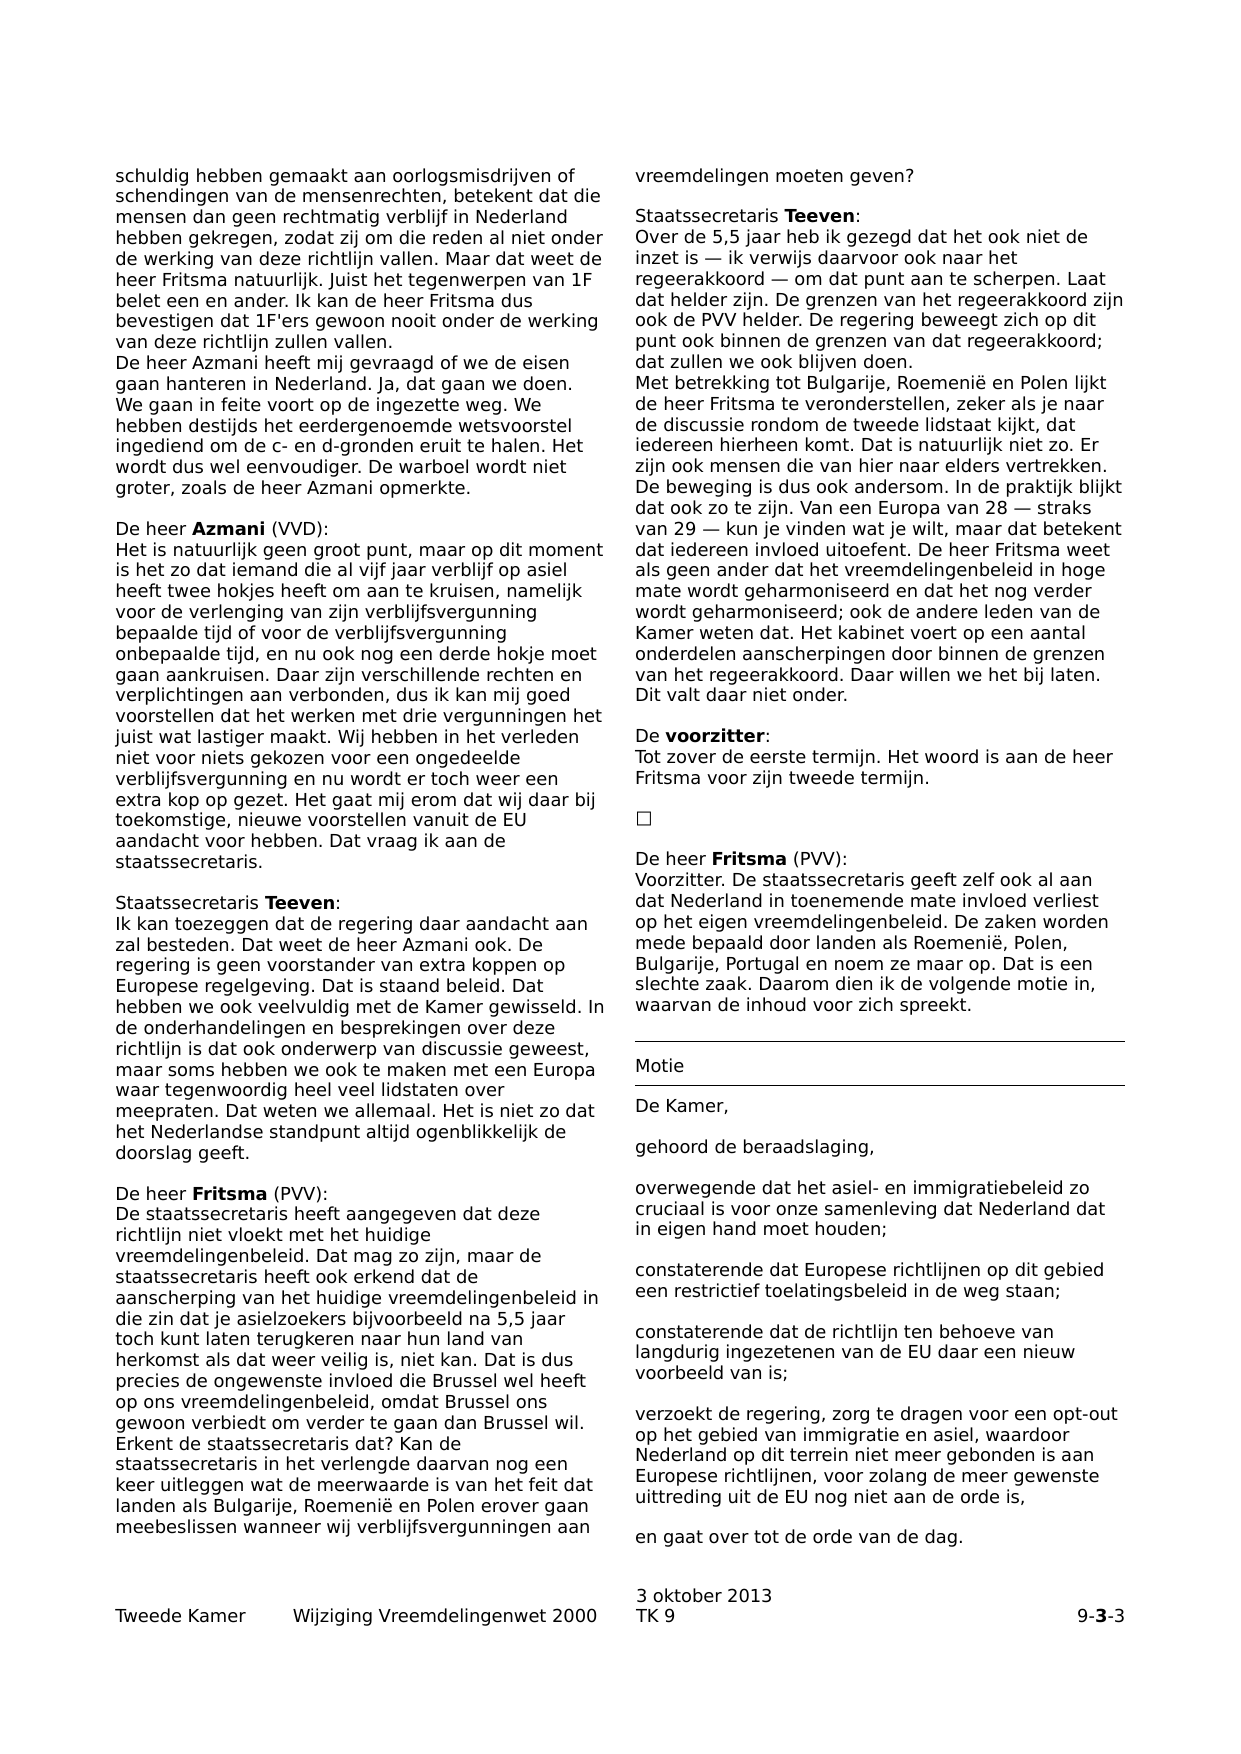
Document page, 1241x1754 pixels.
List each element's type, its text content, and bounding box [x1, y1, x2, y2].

text Over de 5,5 jaar heb ik gezegd dat het ook niet de inzet is — ik verwijs daarvoor ook naar het regeerakkoord — om dat punt aan te scherpen. Laat dat helder zijn. De grenzen van het regeerakkoord zijn ook de PVV helder. De regering beweegt zich op dit punt ook binnen de grenzen van dat regeerakkoord; dat zullen we ook blijven doen. [635, 227, 1125, 373]
text De Kamer, [635, 1096, 1125, 1117]
text Tot zover de eerste termijn. Het woord is aan de heer Fritsma voor zijn tweede termijn. [635, 747, 1125, 788]
text De heer Fritsma (PVV): [635, 849, 1125, 870]
text ⬜ [635, 808, 1125, 829]
text en gaat over tot de orde van de dag. [635, 1527, 1125, 1548]
text De heer Azmani (VVD): [115, 519, 605, 539]
text Met betrekking tot Bulgarije, Roemenië en Polen lijkt de heer Fritsma te veronderstellen, zeker als je naar de discussie rondom de tweede lidstaat kijkt, dat iedereen hierheen komt. Dat is natuurlijk niet zo. Er zijn ook mensen die van hier naar elders vertrekken. De beweging is dus ook andersom. In de praktijk blijkt dat ook zo te zijn. Van een Europa van 28 — straks van 29 — kun je vinden wat je wilt, maar dat betekent dat iedereen invloed uitoefent. De heer Fritsma weet als geen ander dat het vreemdelingenbeleid in hoge mate wordt geharmoniseerd en dat het nog verder wordt geharmoniseerd; ook de andere leden van de Kamer weten dat. Het kabinet voert op een aantal onderdelen aanscherpingen door binnen de grenzen van het regeerakkoord. Daar willen we het bij laten. Dit valt daar niet onder. [635, 373, 1125, 706]
text schuldig hebben gemaakt aan oorlogsmisdrijven of schendingen van de mensenrechten, betekent dat die mensen dan geen rechtmatig verblijf in Nederland hebben gekregen, zodat zij om die reden al niet onder de werking van deze richtlijn vallen. Maar dat weet de heer Fritsma natuurlijk. Juist het tegenwerpen van 1F belet een en ander. Ik kan de heer Fritsma dus bevestigen dat 1F'ers gewoon nooit onder de werking van deze richtlijn zullen vallen. [115, 165, 605, 353]
text gehoord de beraadslaging, [635, 1137, 1125, 1158]
text Motie [635, 1056, 1125, 1076]
text Voorzitter. De staatssecretaris geeft zelf ook al aan dat Nederland in toenemende mate invloed verliest op het eigen vreemdelingenbeleid. De zaken worden mede bepaald door landen als Roemenië, Polen, Bulgarije, Portugal en noem ze maar op. Dat is een slechte zaak. Daarom dien ik de volgende motie in, waarvan de inhoud voor zich spreekt. [635, 870, 1125, 1016]
text Het is natuurlijk geen groot punt, maar op dit moment is het zo dat iemand die al vijf jaar verblijf op asiel heeft twee hokjes heeft om aan te kruisen, namelijk voor de verlenging van zijn verblijfsvergunning bepaalde tijd of voor de verblijfsvergunning onbepaalde tijd, en nu ook nog een derde hokje moet gaan aankruisen. Daar zijn verschillende rechten en verplichtingen aan verbonden, dus ik kan mij goed voorstellen dat het werken met drie vergunningen het juist wat lastiger maakt. Wij hebben in het verleden niet voor niets gekozen voor een ongedeelde verblijfsvergunning en nu wordt er toch weer een extra kop op gezet. Het gaat mij erom dat wij daar bij toekomstige, nieuwe voorstellen vanuit de EU aandacht voor hebben. Dat vraag ik aan de staatssecretaris. [115, 539, 605, 873]
text Staatssecretaris Teeven: [115, 893, 605, 913]
text constaterende dat Europese richtlijnen op dit gebied een restrictief toelatingsbeleid in de weg staan; [635, 1260, 1125, 1301]
text De heer Azmani heeft mij gevraagd of we de eisen gaan hanteren in Nederland. Ja, dat gaan we doen. We gaan in feite voort op de ingezette weg. We hebben destijds het eerdergenoemde wetsvoorstel ingediend om de c- en d-gronden eruit te halen. Het wordt dus wel eenvoudiger. De warboel wordt niet groter, zoals de heer Azmani opmerkte. [115, 353, 605, 499]
text vreemdelingen moeten geven? [635, 165, 1125, 186]
text verzoekt de regering, zorg te dragen voor een opt-out op het gebied van immigratie en asiel, waardoor Nederland op dit terrein niet meer gebonden is aan Europese richtlijnen, voor zolang de meer gewenste uittreding uit de EU nog niet aan de orde is, [635, 1404, 1125, 1507]
text De voorzitter: [635, 726, 1125, 747]
text De heer Fritsma (PVV): [115, 1183, 605, 1204]
text constaterende dat de richtlijn ten behoeve van langdurig ingezetenen van de EU daar een nieuw voorbeeld van is; [635, 1321, 1125, 1384]
text Ik kan toezeggen dat de regering daar aandacht aan zal besteden. Dat weet de heer Azmani ook. De regering is geen voorstander van extra koppen op Europese regelgeving. Dat is staand beleid. Dat hebben we ook veelvuldig met de Kamer gewisseld. In de onderhandelingen en besprekingen over deze richtlijn is dat ook onderwerp van discussie geweest, maar soms hebben we ook te maken met een Europa waar tegenwoordig heel veel lidstaten over meepraten. Dat weten we allemaal. Het is niet zo dat het Nederlandse standpunt altijd ogenblikkelijk de doorslag geeft. [115, 913, 605, 1163]
text overwegende dat het asiel- en immigratiebeleid zo cruciaal is voor onze samenleving dat Nederland dat in eigen hand moet houden; [635, 1178, 1125, 1240]
text De staatssecretaris heeft aangegeven dat deze richtlijn niet vloekt met het huidige vreemdelingenbeleid. Dat mag zo zijn, maar de staatssecretaris heeft ook erkend dat de aanscherping van het huidige vreemdelingenbeleid in die zin dat je asielzoekers bijvoorbeeld na 5,5 jaar toch kunt laten terugkeren naar hun land van herkomst als dat weer veilig is, niet kan. Dat is dus precies de ongewenste invloed die Brussel wel heeft op ons vreemdelingenbeleid, omdat Brussel ons gewoon verbiedt om verder te gaan dan Brussel wil. Erkent de staatssecretaris dat? Kan de staatssecretaris in het verlengde daarvan nog een keer uitleggen wat de meerwaarde is van het feit dat landen als Bulgarije, Roemenië en Polen erover gaan meebeslissen wanneer wij verblijfsvergunningen aan [115, 1204, 605, 1537]
text Staatssecretaris Teeven: [635, 206, 1125, 227]
